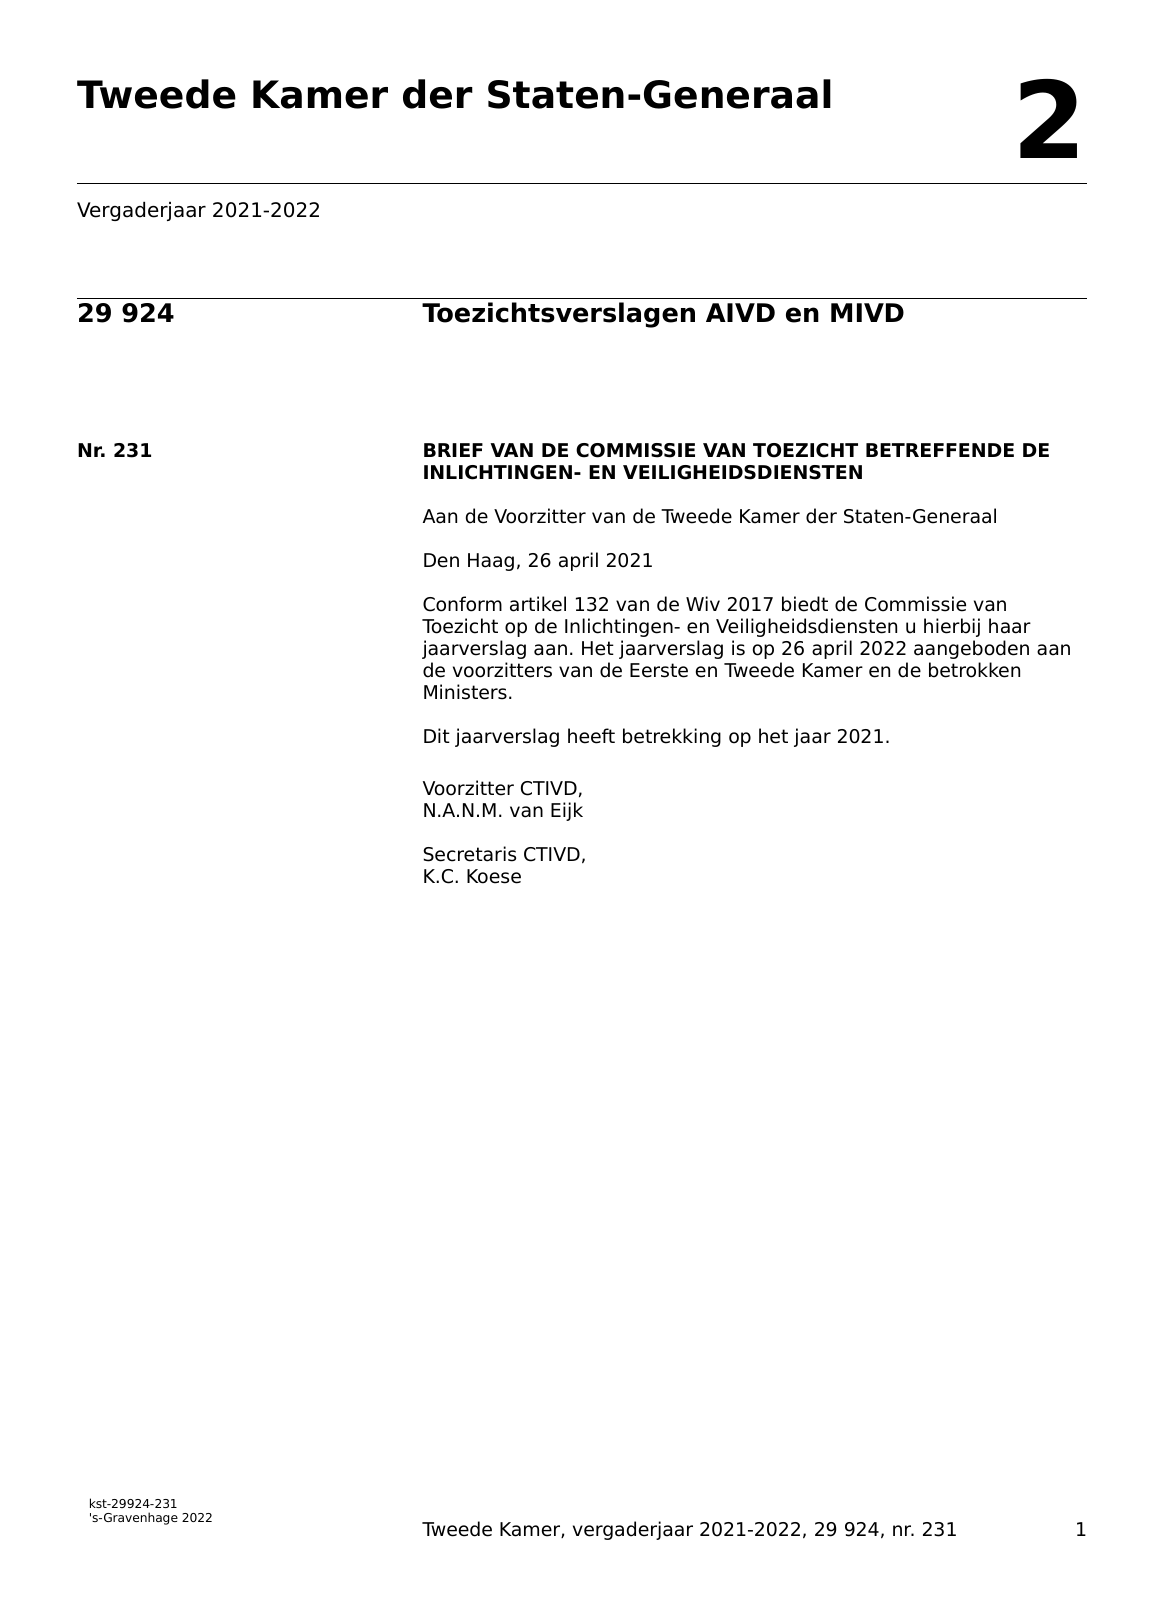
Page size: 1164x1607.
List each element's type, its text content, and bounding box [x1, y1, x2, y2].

text 's-Gravenhage 2022 [88, 1511, 323, 1525]
text Conform artikel 132 van de Wiv 2017 biedt de Commissie van Toezicht op de Inlichtingen- en Veiligheidsdiensten u hierbij haar jaarverslag aan. Het jaarverslag is op 26 april 2022 aangeboden aan de voorzitters van de Eerste en Tweede Kamer en de betrokken Ministers. [422, 594, 1087, 704]
text kst-29924-231 [88, 1497, 323, 1511]
subtitle Nr. 231 BRIEF VAN DE COMMISSIE VAN TOEZICHT BETREFFENDE DE INLICHTINGEN- EN VEILIGHEIDSDIENSTEN [77, 440, 1087, 484]
text Aan de Voorzitter van de Tweede Kamer der Staten-Generaal [422, 506, 1087, 528]
table_cell Vergaderjaar 2021-2022 [77, 184, 1087, 298]
text Dit jaarverslag heeft betrekking op het jaar 2021. [422, 726, 1087, 748]
table_header Tweede Kamer der Staten-Generaal [77, 59, 886, 183]
text Secretaris CTIVD, K.C. Koese [422, 844, 1087, 888]
text Voorzitter CTIVD, N.A.N.M. van Eijk [422, 778, 1087, 822]
table_header 2 [886, 59, 1087, 183]
text Den Haag, 26 april 2021 [422, 550, 1087, 572]
subtitle 29 924 Toezichtsverslagen AIVD en MIVD [77, 299, 1087, 329]
